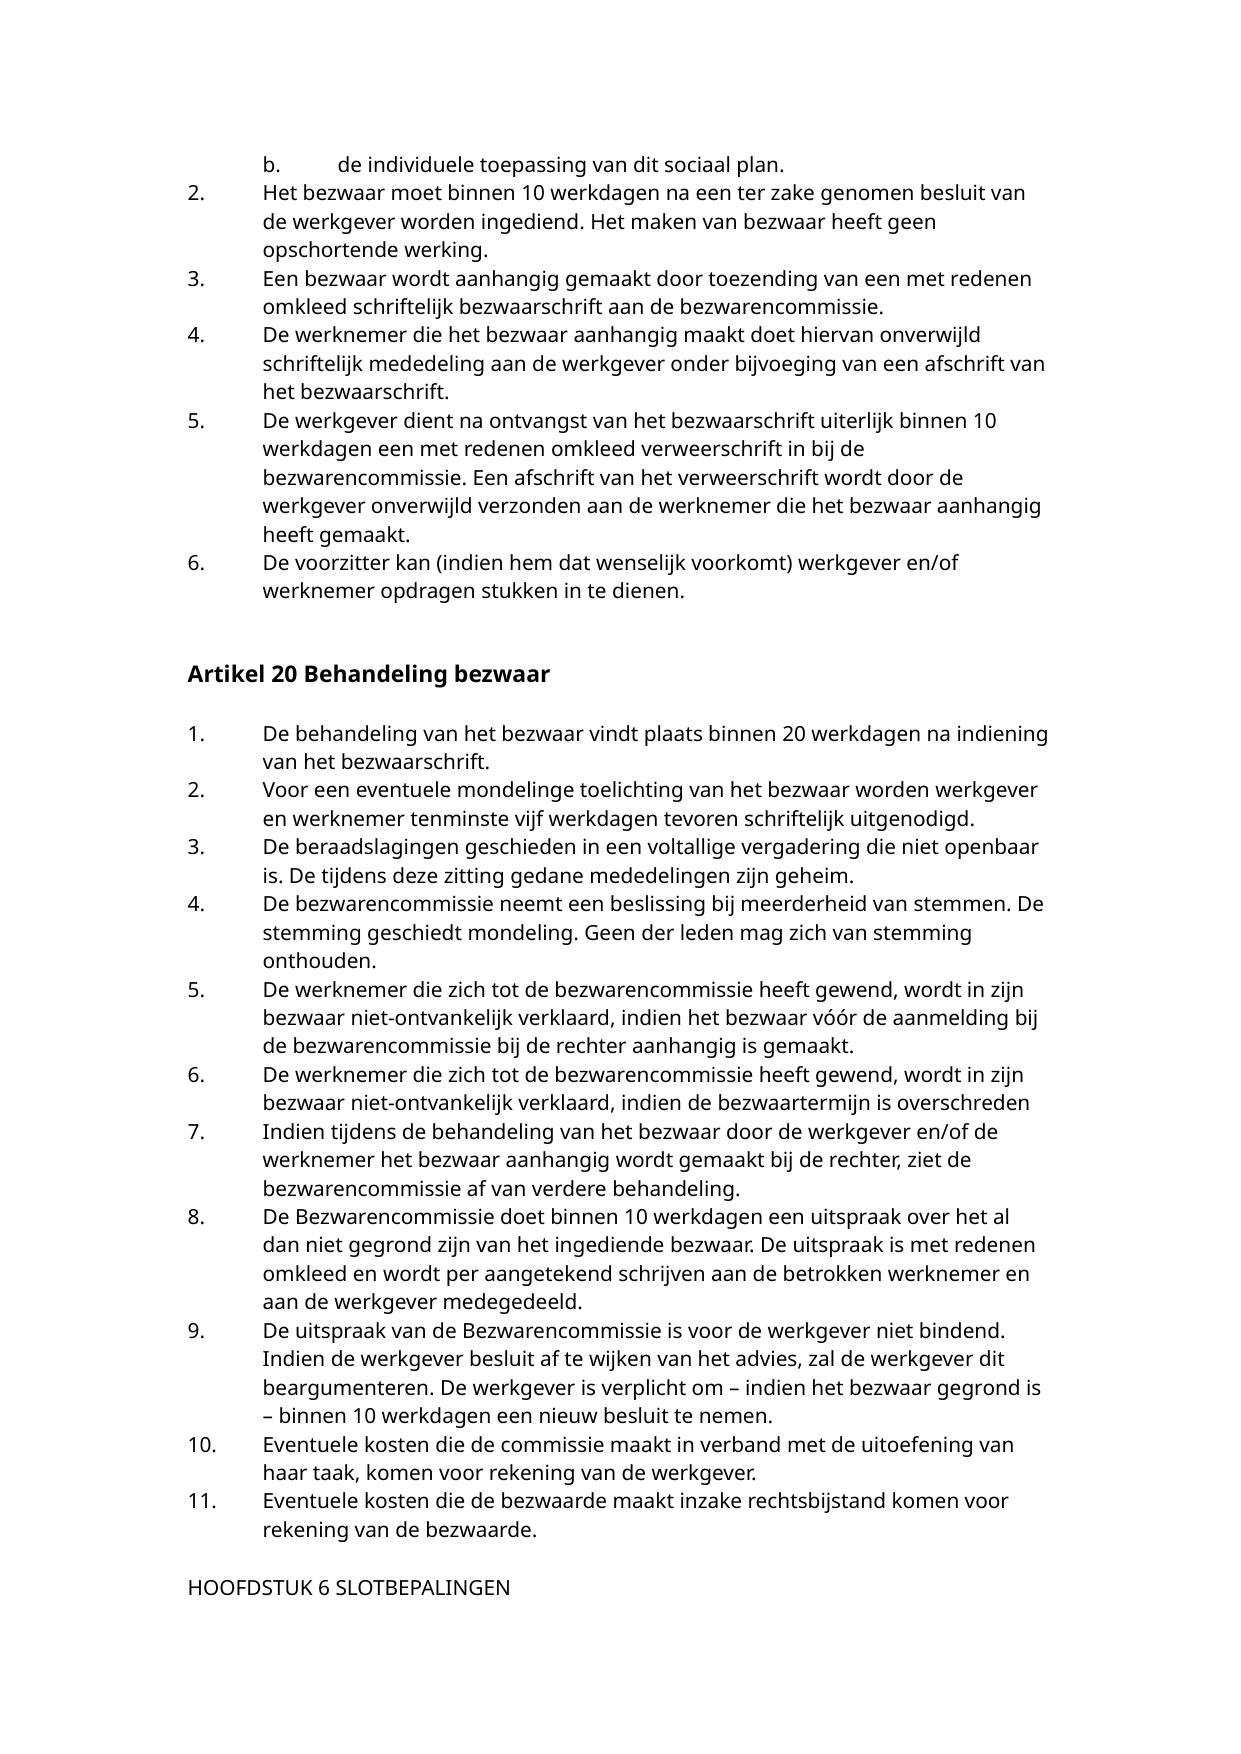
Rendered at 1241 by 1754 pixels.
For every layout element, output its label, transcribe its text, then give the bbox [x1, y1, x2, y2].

list De Bezwarencommissie doet binnen 10 werkdagen een uitspraak over het al dan niet gegrond zijn van het ingediende bezwaar. De uitspraak is met redenen omkleed en wordt per aangetekend schrijven aan de betrokken werknemer en aan de werkgever medegedeeld. [187, 1202, 1053, 1316]
list Eventuele kosten die de bezwaarde maakt inzake rechtsbijstand komen voor rekening van de bezwaarde. [187, 1487, 1053, 1543]
list Een bezwaar wordt aanhangig gemaakt door toezending van een met redenen omkleed schriftelijk bezwaarschrift aan de bezwarencommissie. [187, 264, 1053, 321]
list De werknemer die zich tot de bezwarencommissie heeft gewend, wordt in zijn bezwaar niet-ontvankelijk verklaard, indien het bezwaar vóór de aanmelding bij de bezwarencommissie bij de rechter aanhangig is gemaakt. [187, 975, 1053, 1060]
list De voorzitter kan (indien hem dat wenselijk voorkomt) werkgever en/of werknemer opdragen stukken in te dienen. [187, 548, 1053, 605]
list De beraadslagingen geschieden in een voltallige vergadering die niet openbaar is. De tijdens deze zitting gedane mededelingen zijn geheim. [187, 832, 1053, 889]
list de individuele toepassing van dit sociaal plan. [262, 150, 1053, 178]
list De werknemer die het bezwaar aanhangig maakt doet hiervan onverwijld schriftelijk mededeling aan de werkgever onder bijvoeging van een afschrift van het bezwaarschrift. [187, 321, 1053, 406]
list Het bezwaar moet binnen 10 werkdagen na een ter zake genomen besluit van de werkgever worden ingediend. Het maken van bezwaar heeft geen opschortende werking. [187, 178, 1053, 264]
list Indien tijdens de behandeling van het bezwaar door de werkgever en/of de werknemer het bezwaar aanhangig wordt gemaakt bij de rechter, ziet de bezwarencommissie af van verdere behandeling. [187, 1117, 1053, 1202]
list De bezwarencommissie neemt een beslissing bij meerderheid van stemmen. De stemming geschiedt mondeling. Geen der leden mag zich van stemming onthouden. [187, 889, 1053, 975]
list De uitspraak van de Bezwarencommissie is voor de werkgever niet bindend. Indien de werkgever besluit af te wijken van het advies, zal de werkgever dit beargumenteren. De werkgever is verplicht om – indien het bezwaar gegrond is – binnen 10 werkdagen een nieuw besluit te nemen. [187, 1316, 1053, 1430]
list Eventuele kosten die de commissie maakt in verband met de uitoefening van haar taak, komen voor rekening van de werkgever. [187, 1430, 1053, 1487]
list De behandeling van het bezwaar vindt plaats binnen 20 werkdagen na indiening van het bezwaarschrift. [187, 719, 1053, 776]
list De werkgever dient na ontvangst van het bezwaarschrift uiterlijk binnen 10 werkdagen een met redenen omkleed verweerschrift in bij de bezwarencommissie. Een afschrift van het verweerschrift wordt door de werkgever onverwijld verzonden aan de werknemer die het bezwaar aanhangig heeft gemaakt. [187, 406, 1053, 548]
list De werknemer die zich tot de bezwarencommissie heeft gewend, wordt in zijn bezwaar niet-ontvankelijk verklaard, indien de bezwaartermijn is overschreden [187, 1060, 1053, 1117]
list Voor een eventuele mondelinge toelichting van het bezwaar worden werkgever en werknemer tenminste vijf werkdagen tevoren schriftelijk uitgenodigd. [187, 776, 1053, 832]
subtitle Artikel 20 Behandeling bezwaar [187, 657, 1053, 689]
subtitle HOOFDSTUK 6 SLOTBEPALINGEN [187, 1573, 1053, 1602]
